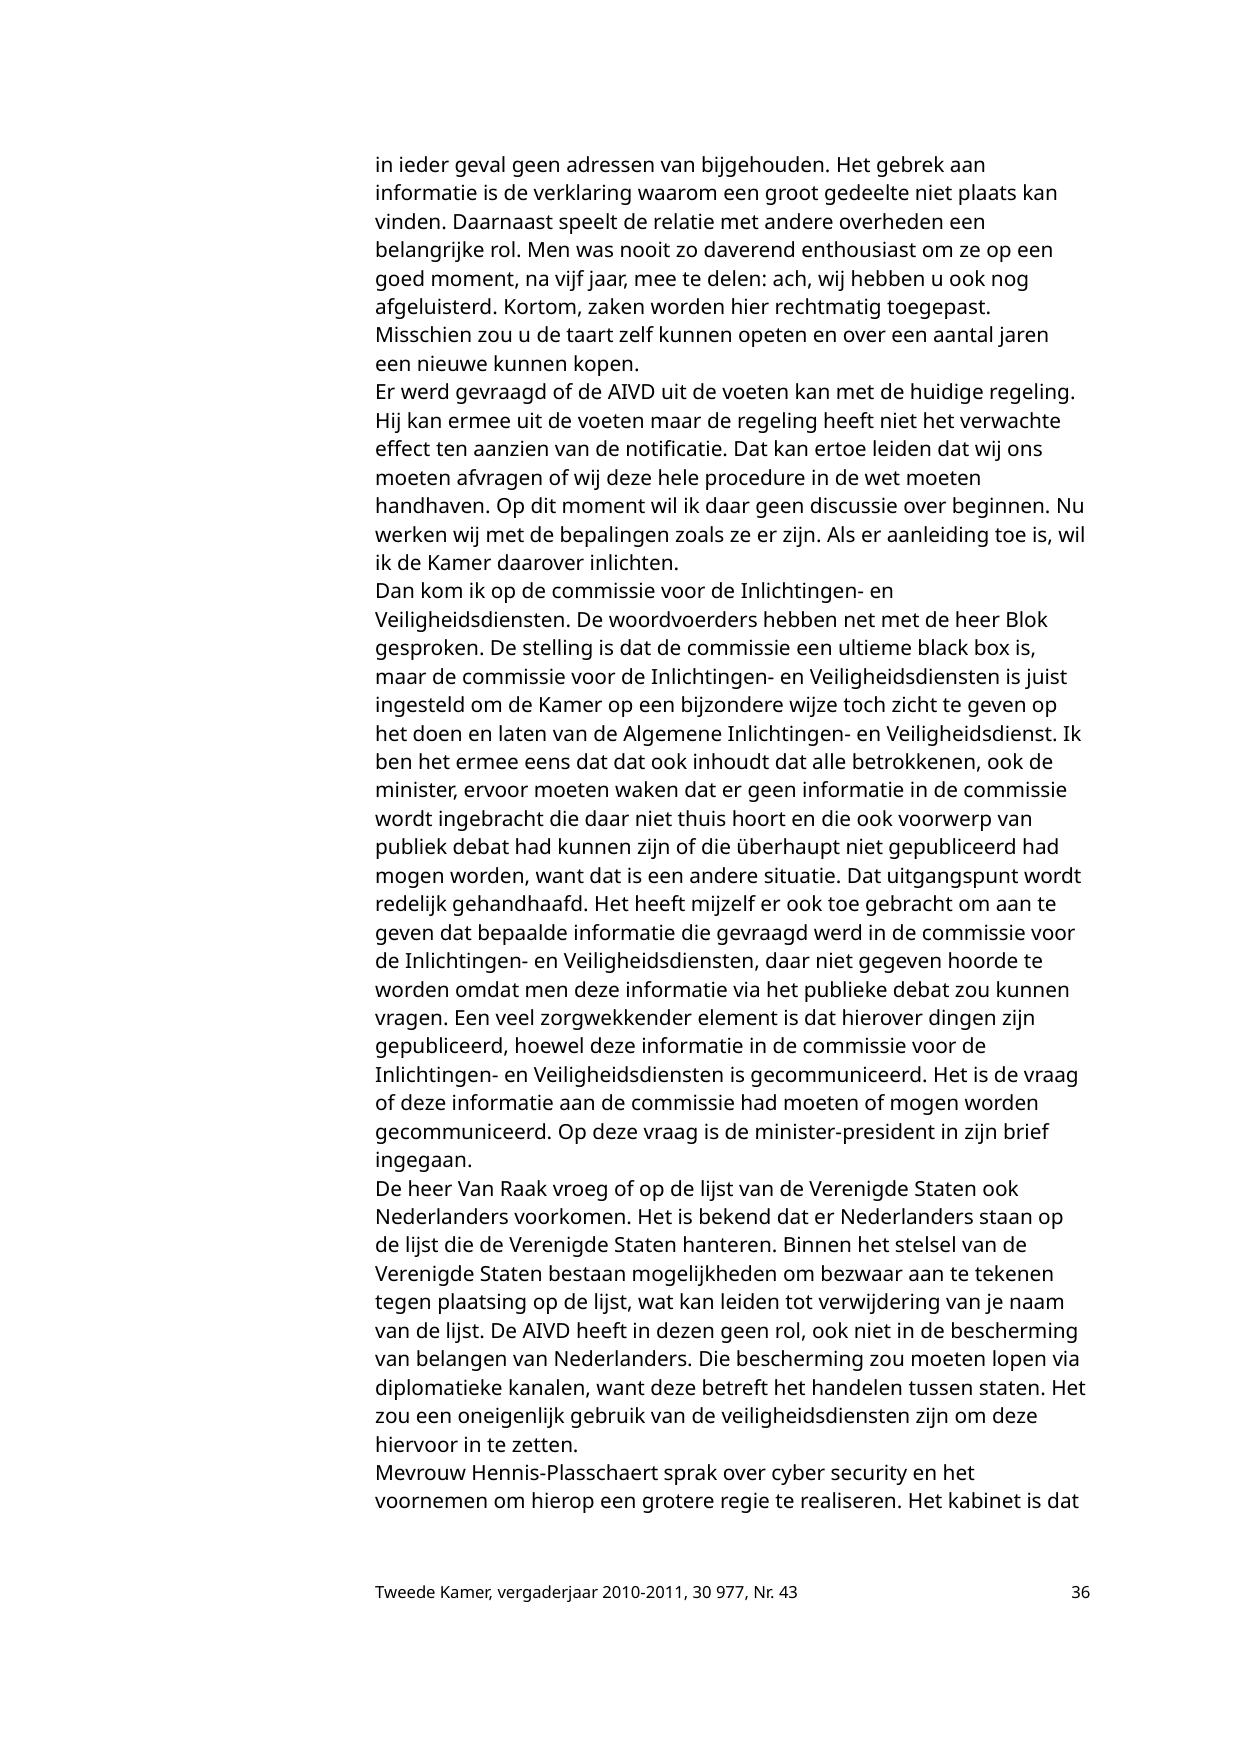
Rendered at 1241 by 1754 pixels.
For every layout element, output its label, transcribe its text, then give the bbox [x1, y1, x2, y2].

text De heer Van Raak vroeg of op de lijst van de Verenigde Staten ook Nederlanders voorkomen. Het is bekend dat er Nederlanders staan op de lijst die de Verenigde Staten hanteren. Binnen het stelsel van de Verenigde Staten bestaan mogelijkheden om bezwaar aan te tekenen tegen plaatsing op de lijst, wat kan leiden tot verwijdering van je naam van de lijst. De AIVD heeft in dezen geen rol, ook niet in de bescherming van belangen van Nederlanders. Die bescherming zou moeten lopen via diplomatieke kanalen, want deze betreft het handelen tussen staten. Het zou een oneigenlijk gebruik van de veiligheidsdiensten zijn om deze hiervoor in te zetten. [375, 1174, 1090, 1458]
text in ieder geval geen adressen van bijgehouden. Het gebrek aan informatie is de verklaring waarom een groot gedeelte niet plaats kan vinden. Daarnaast speelt de relatie met andere overheden een belangrijke rol. Men was nooit zo daverend enthousiast om ze op een goed moment, na vijf jaar, mee te delen: ach, wij hebben u ook nog afgeluisterd. Kortom, zaken worden hier rechtmatig toegepast. Misschien zou u de taart zelf kunnen opeten en over een aantal jaren een nieuwe kunnen kopen. [375, 150, 1090, 377]
text Dan kom ik op de commissie voor de Inlichtingen- en Veiligheidsdiensten. De woordvoerders hebben net met de heer Blok gesproken. De stelling is dat de commissie een ultieme black box is, maar de commissie voor de Inlichtingen- en Veiligheidsdiensten is juist ingesteld om de Kamer op een bijzondere wijze toch zicht te geven op het doen en laten van de Algemene Inlichtingen- en Veiligheidsdienst. Ik ben het ermee eens dat dat ook inhoudt dat alle betrokkenen, ook de minister, ervoor moeten waken dat er geen informatie in de commissie wordt ingebracht die daar niet thuis hoort en die ook voorwerp van publiek debat had kunnen zijn of die überhaupt niet gepubliceerd had mogen worden, want dat is een andere situatie. Dat uitgangspunt wordt redelijk gehandhaafd. Het heeft mijzelf er ook toe gebracht om aan te geven dat bepaalde informatie die gevraagd werd in de commissie voor de Inlichtingen- en Veiligheidsdiensten, daar niet gegeven hoorde te worden omdat men deze informatie via het publieke debat zou kunnen vragen. Een veel zorgwekkender element is dat hierover dingen zijn gepubliceerd, hoewel deze informatie in de commissie voor de Inlichtingen- en Veiligheidsdiensten is gecommuniceerd. Het is de vraag of deze informatie aan de commissie had moeten of mogen worden gecommuniceerd. Op deze vraag is de minister-president in zijn brief ingegaan. [375, 577, 1090, 1174]
text Mevrouw Hennis-Plasschaert sprak over cyber security en het voornemen om hierop een grotere regie te realiseren. Het kabinet is dat [375, 1458, 1090, 1515]
text Er werd gevraagd of de AIVD uit de voeten kan met de huidige regeling. Hij kan ermee uit de voeten maar de regeling heeft niet het verwachte effect ten aanzien van de notificatie. Dat kan ertoe leiden dat wij ons moeten afvragen of wij deze hele procedure in de wet moeten handhaven. Op dit moment wil ik daar geen discussie over beginnen. Nu werken wij met de bepalingen zoals ze er zijn. Als er aanleiding toe is, wil ik de Kamer daarover inlichten. [375, 377, 1090, 577]
